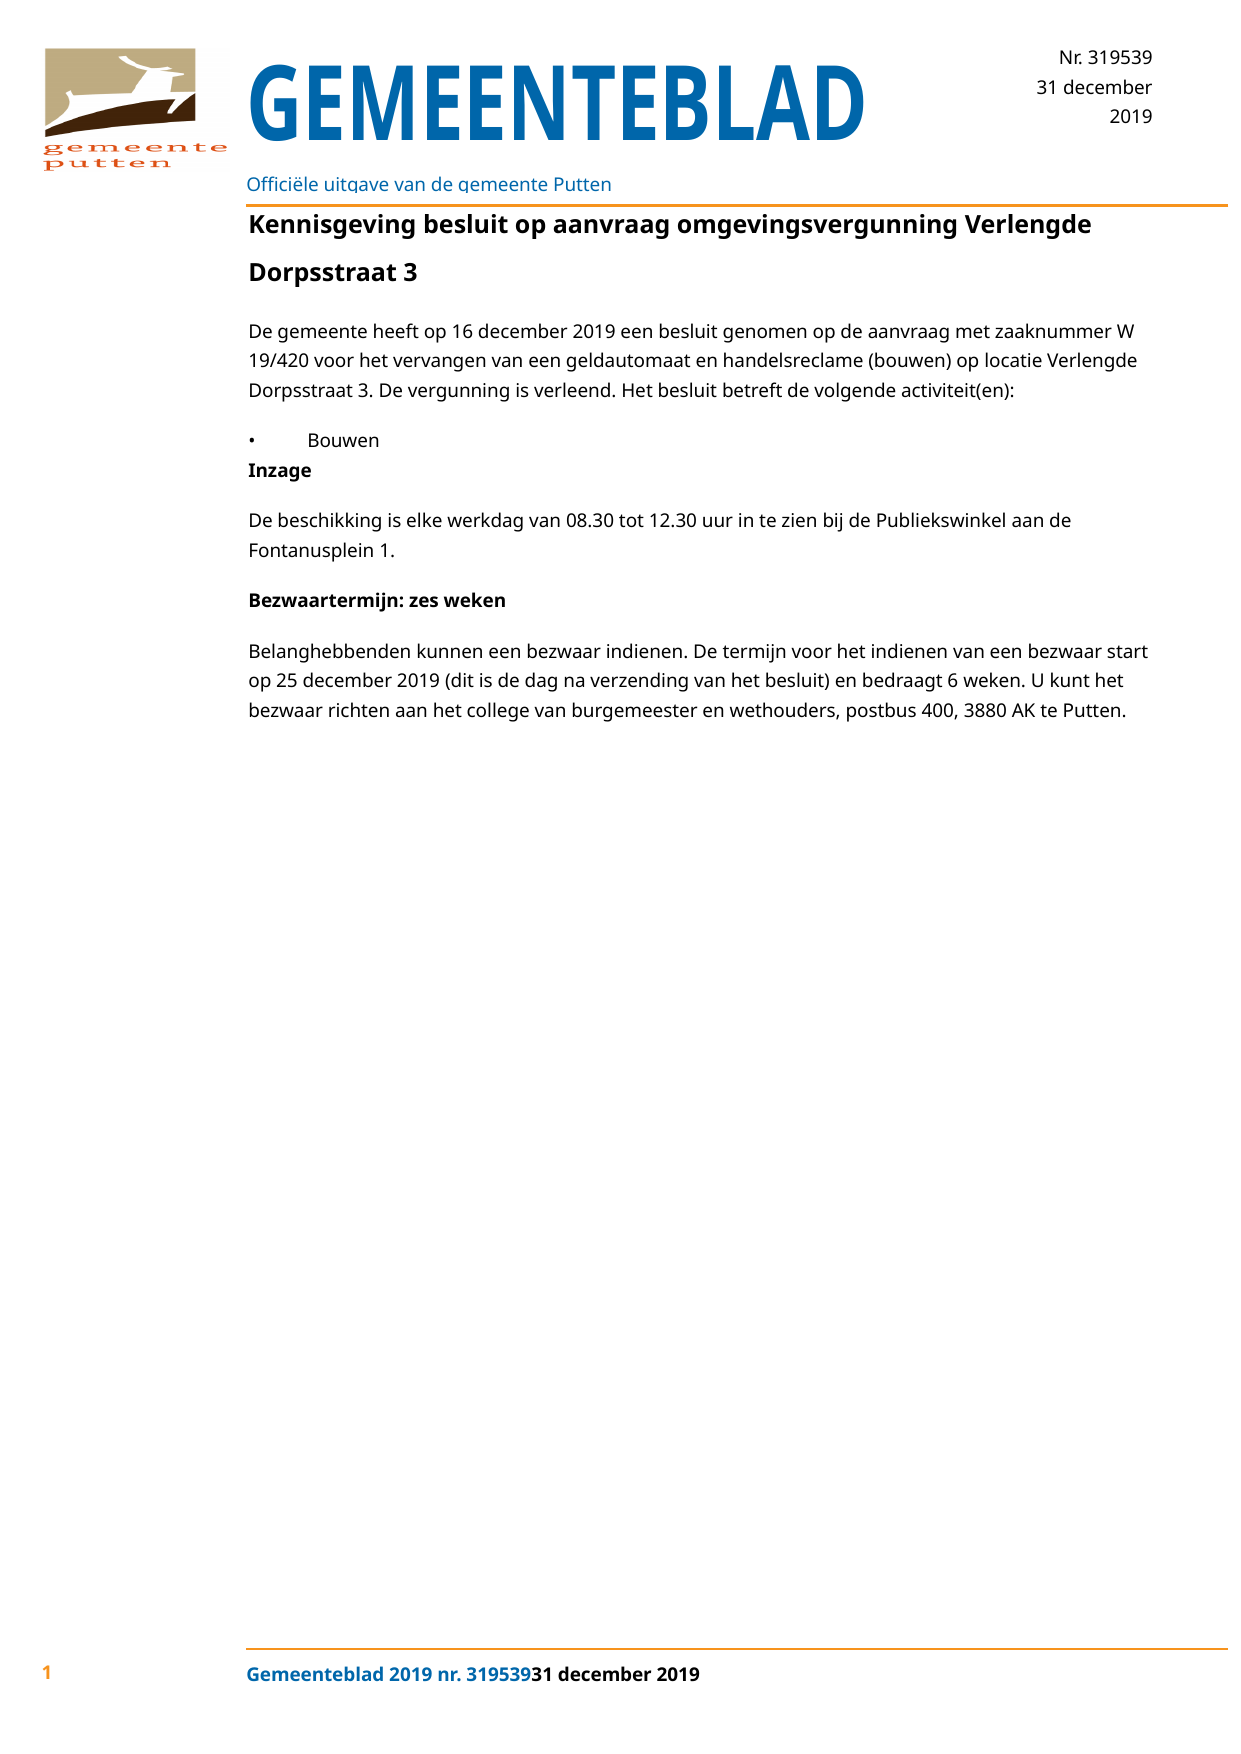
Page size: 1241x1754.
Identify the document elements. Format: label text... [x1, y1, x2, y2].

text Bezwaartermijn: zes weken [248, 587, 1152, 613]
picture [41, 47, 231, 172]
text Inzage [248, 457, 1152, 483]
list Bouwen [248, 427, 1152, 453]
text De beschikking is elke werkdag van 08.30 tot 12.30 uur in te zien bij de Publiekswinkel aan de Fontanusplein 1. [248, 507, 1152, 563]
text Belanghebbenden kunnen een bezwaar indienen. De termijn voor het indienen van een bezwaar start op 25 december 2019 (dit is de dag na verzending van het besluit) en bedraagt 6 weken. U kunt het bezwaar richten aan het college van burgemeester en wethouders, postbus 400, 3880 AK te Putten. [248, 638, 1152, 723]
text De gemeente heeft op 16 december 2019 een besluit genomen op de aanvraag met zaaknummer W 19/420 voor het vervangen van een geldautomaat en handelsreclame (bouwen) op locatie Verlengde Dorpsstraat 3. De vergunning is verleend. Het besluit betreft de volgende activiteit(en): [248, 318, 1152, 403]
text Kennisgeving besluit op aanvraag omgevingsvergunning Verlengde Dorpsstraat 3 [248, 207, 1152, 288]
